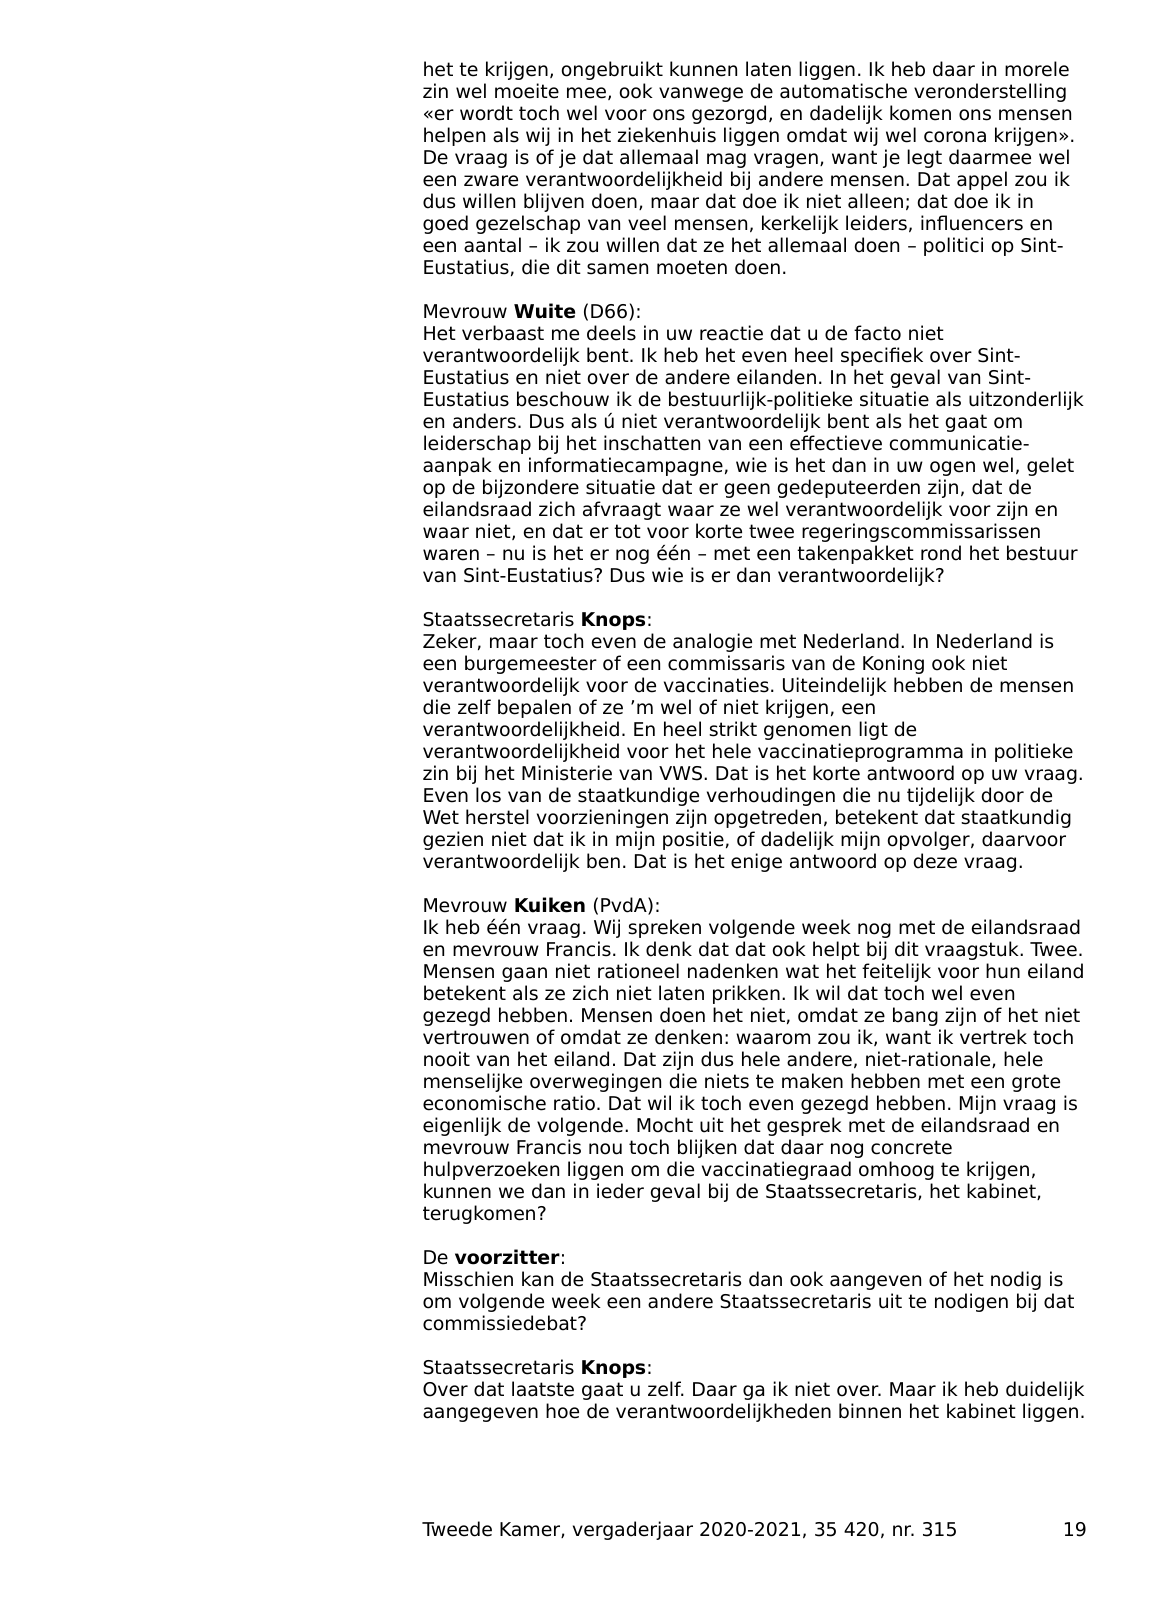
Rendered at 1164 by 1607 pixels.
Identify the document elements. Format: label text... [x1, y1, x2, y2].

text Staatssecretaris Knops: [422, 609, 1087, 631]
text Over dat laatste gaat u zelf. Daar ga ik niet over. Maar ik heb duidelijk aangegeven hoe de verantwoordelijkheden binnen het kabinet liggen. [422, 1379, 1087, 1423]
text De voorzitter: [422, 1247, 1087, 1269]
text Zeker, maar toch even de analogie met Nederland. In Nederland is een burgemeester of een commissaris van de Koning ook niet verantwoordelijk voor de vaccinaties. Uiteindelijk hebben de mensen die zelf bepalen of ze ’m wel of niet krijgen, een verantwoordelijkheid. En heel strikt genomen ligt de verantwoordelijkheid voor het hele vaccinatieprogramma in politieke zin bij het Ministerie van VWS. Dat is het korte antwoord op uw vraag. Even los van de staatkundige verhoudingen die nu tijdelijk door de Wet herstel voorzieningen zijn opgetreden, betekent dat staatkundig gezien niet dat ik in mijn positie, of dadelijk mijn opvolger, daarvoor verantwoordelijk ben. Dat is het enige antwoord op deze vraag. [422, 631, 1087, 873]
text Het verbaast me deels in uw reactie dat u de facto niet verantwoordelijk bent. Ik heb het even heel specifiek over Sint-Eustatius en niet over de andere eilanden. In het geval van Sint-Eustatius beschouw ik de bestuurlijk-politieke situatie als uitzonderlijk en anders. Dus als ú niet verantwoordelijk bent als het gaat om leiderschap bij het inschatten van een effectieve communicatie-aanpak en informatiecampagne, wie is het dan in uw ogen wel, gelet op de bijzondere situatie dat er geen gedeputeerden zijn, dat de eilandsraad zich afvraagt waar ze wel verantwoordelijk voor zijn en waar niet, en dat er tot voor korte twee regeringscommissarissen waren – nu is het er nog één – met een takenpakket rond het bestuur van Sint-Eustatius? Dus wie is er dan verantwoordelijk? [422, 323, 1087, 587]
text Ik heb één vraag. Wij spreken volgende week nog met de eilandsraad en mevrouw Francis. Ik denk dat dat ook helpt bij dit vraagstuk. Twee. Mensen gaan niet rationeel nadenken wat het feitelijk voor hun eiland betekent als ze zich niet laten prikken. Ik wil dat toch wel even gezegd hebben. Mensen doen het niet, omdat ze bang zijn of het niet vertrouwen of omdat ze denken: waarom zou ik, want ik vertrek toch nooit van het eiland. Dat zijn dus hele andere, niet-rationale, hele menselijke overwegingen die niets te maken hebben met een grote economische ratio. Dat wil ik toch even gezegd hebben. Mijn vraag is eigenlijk de volgende. Mocht uit het gesprek met de eilandsraad en mevrouw Francis nou toch blijken dat daar nog concrete hulpverzoeken liggen om die vaccinatiegraad omhoog te krijgen, kunnen we dan in ieder geval bij de Staatssecretaris, het kabinet, terugkomen? [422, 917, 1087, 1224]
text het te krijgen, ongebruikt kunnen laten liggen. Ik heb daar in morele zin wel moeite mee, ook vanwege de automatische veronderstelling «er wordt toch wel voor ons gezorgd, en dadelijk komen ons mensen helpen als wij in het ziekenhuis liggen omdat wij wel corona krijgen». De vraag is of je dat allemaal mag vragen, want je legt daarmee wel een zware verantwoordelijkheid bij andere mensen. Dat appel zou ik dus willen blijven doen, maar dat doe ik niet alleen; dat doe ik in goed gezelschap van veel mensen, kerkelijk leiders, influencers en een aantal – ik zou willen dat ze het allemaal doen – politici op Sint-Eustatius, die dit samen moeten doen. [422, 59, 1087, 279]
text Staatssecretaris Knops: [422, 1357, 1087, 1379]
text Mevrouw Kuiken (PvdA): [422, 895, 1087, 917]
text Misschien kan de Staatssecretaris dan ook aangeven of het nodig is om volgende week een andere Staatssecretaris uit te nodigen bij dat commissiedebat? [422, 1269, 1087, 1335]
text Mevrouw Wuite (D66): [422, 301, 1087, 323]
